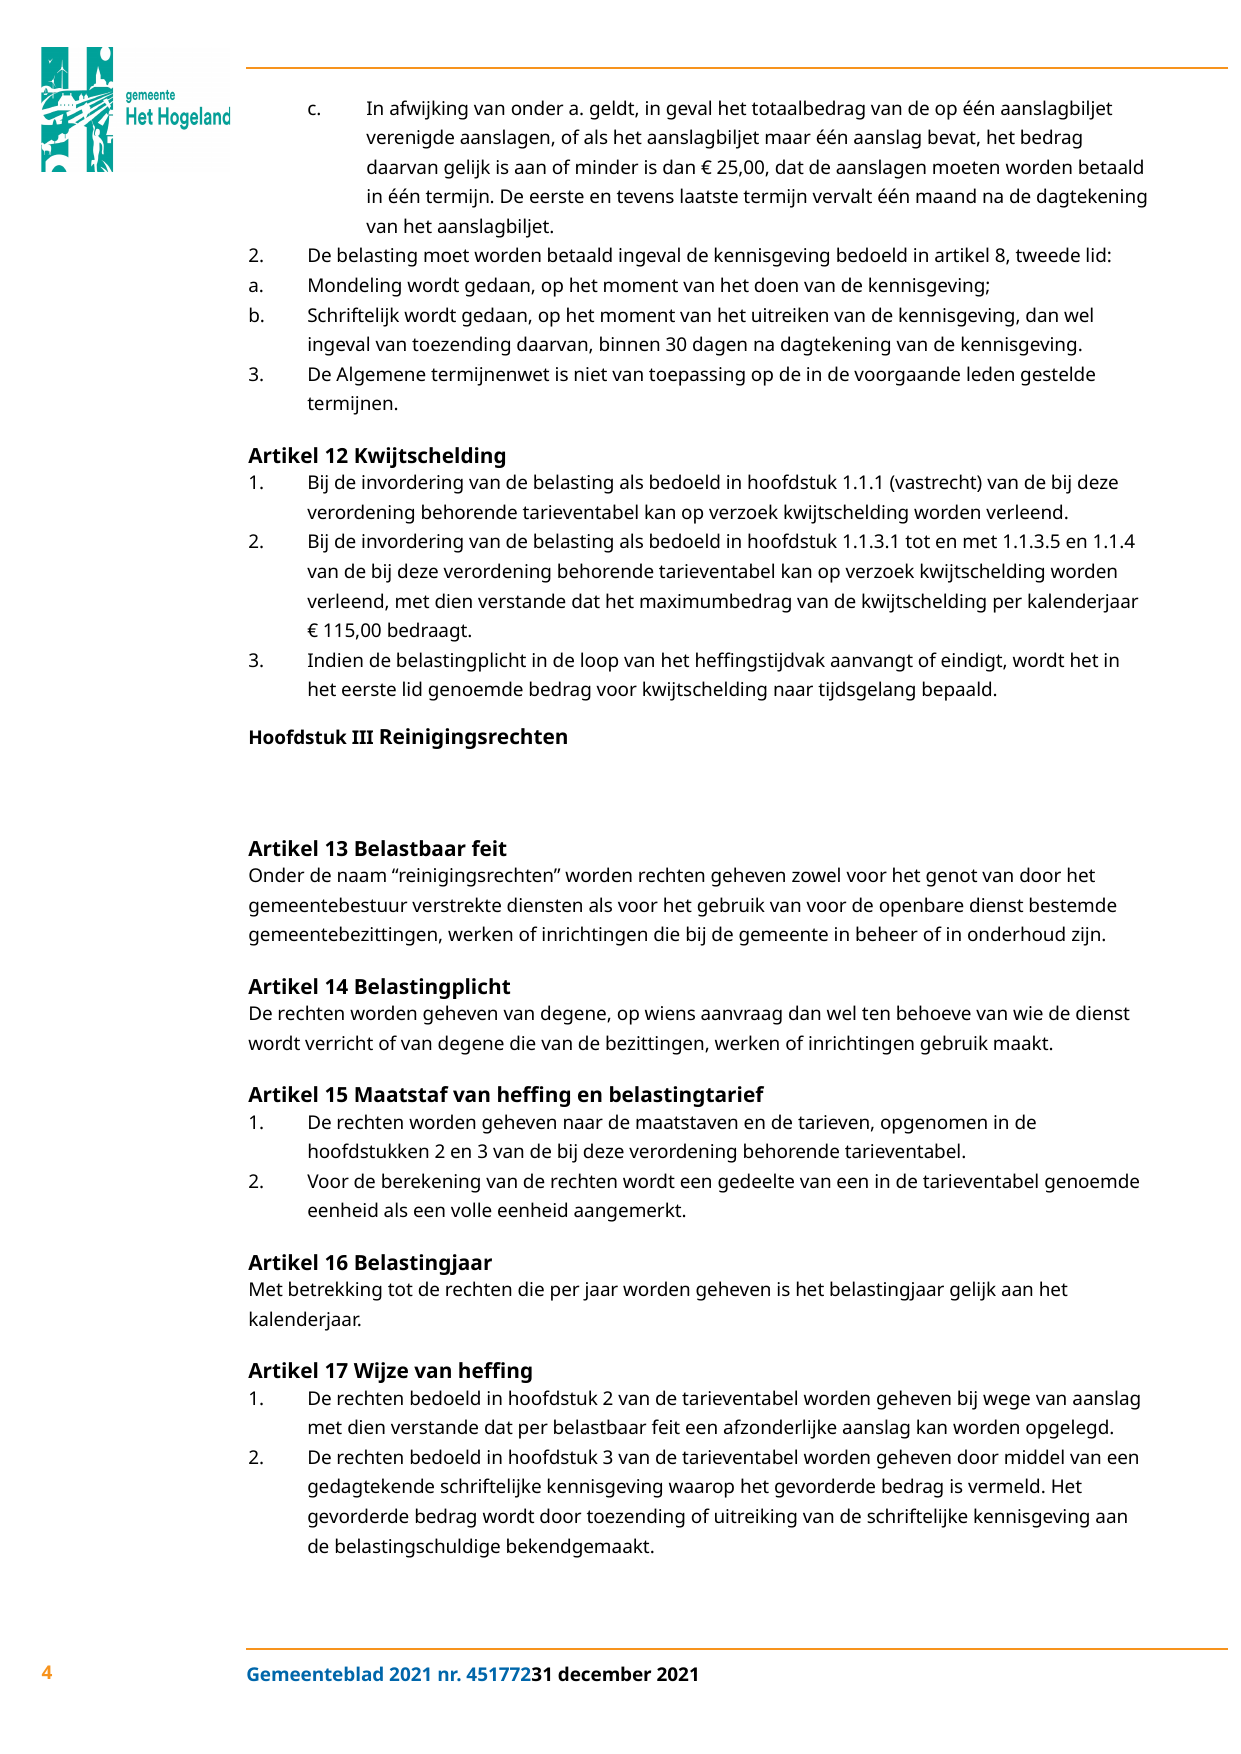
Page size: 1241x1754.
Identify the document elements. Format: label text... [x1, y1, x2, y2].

picture [41, 47, 231, 172]
list Voor de berekening van de rechten wordt een gedeelte van een in de tarieventabel genoemde eenheid als een volle eenheid aangemerkt. [248, 1168, 1152, 1223]
list De belasting moet worden betaald ingeval de kennisgeving bedoeld in artikel 8, tweede lid: [248, 243, 1152, 268]
list In afwijking van onder a. geldt, in geval het totaalbedrag van de op één aanslagbiljet verenigde aanslagen, of als het aanslagbiljet maar één aanslag bevat, het bedrag daarvan gelijk is aan of minder is dan € 25,00, dat de aanslagen moeten worden betaald in één termijn. De eerste en tevens laatste termijn vervalt één maand na de dagtekening van het aanslagbiljet. [307, 95, 1152, 239]
list Indien de belastingplicht in de loop van het heffingstijdvak aanvangt of eindigt, wordt het in het eerste lid genoemde bedrag voor kwijtschelding naar tijdsgelang bepaald. [248, 647, 1152, 702]
list Mondeling wordt gedaan, op het moment van het doen van de kennisgeving; [248, 272, 1152, 298]
list De rechten worden geheven naar de maatstaven en de tarieven, opgenomen in de hoofdstukken 2 en 3 van de bij deze verordening behorende tarieventabel. [248, 1109, 1152, 1164]
text Artikel 17 Wijze van heffing [248, 1357, 1152, 1385]
list Bij de invordering van de belasting als bedoeld in hoofdstuk 1.1.3.1 tot en met 1.1.3.5 en 1.1.4 van de bij deze verordening behorende tarieventabel kan op verzoek kwijtschelding worden verleend, met dien verstande dat het maximumbedrag van de kwijtschelding per kalenderjaar € 115,00 bedraagt. [248, 529, 1152, 643]
text Artikel 14 Belastingplicht [248, 972, 1152, 1001]
list De rechten bedoeld in hoofdstuk 3 van de tarieventabel worden geheven door middel van een gedagtekende schriftelijke kennisgeving waarop het gevorderde bedrag is vermeld. Het gevorderde bedrag wordt door toezending of uitreiking van de schriftelijke kennisgeving aan de belastingschuldige bekendgemaakt. [248, 1444, 1152, 1559]
text Hoofdstuk III Reinigingsrechten [248, 722, 1152, 751]
text Onder de naam “reinigingsrechten” worden rechten geheven zowel voor het genot van door het gemeentebestuur verstrekte diensten als voor het gebruik van voor de openbare dienst bestemde gemeentebezittingen, werken of inrichtingen die bij de gemeente in beheer of in onderhoud zijn. [248, 862, 1152, 947]
list De rechten bedoeld in hoofdstuk 2 van de tarieventabel worden geheven bij wege van aanslag met dien verstande dat per belastbaar feit een afzonderlijke aanslag kan worden opgelegd. [248, 1385, 1152, 1440]
list De Algemene termijnenwet is niet van toepassing op de in de voorgaande leden gestelde termijnen. [248, 361, 1152, 416]
text Artikel 16 Belastingjaar [248, 1248, 1152, 1277]
list Bij de invordering van de belasting als bedoeld in hoofdstuk 1.1.1 (vastrecht) van de bij deze verordening behorende tarieventabel kan op verzoek kwijtschelding worden verleend. [248, 469, 1152, 525]
text Artikel 13 Belastbaar feit [248, 834, 1152, 862]
text Met betrekking tot de rechten die per jaar worden geheven is het belastingjaar gelijk aan het kalenderjaar. [248, 1277, 1152, 1332]
text De rechten worden geheven van degene, op wiens aanvraag dan wel ten behoeve van wie de dienst wordt verricht of van degene die van de bezittingen, werken of inrichtingen gebruik maakt. [248, 1001, 1152, 1056]
list Schriftelijk wordt gedaan, op het moment van het uitreiken van de kennisgeving, dan wel ingeval van toezending daarvan, binnen 30 dagen na dagtekening van de kennisgeving. [248, 302, 1152, 357]
text Artikel 15 Maatstaf van heffing en belastingtarief [248, 1081, 1152, 1109]
text Artikel 12 Kwijtschelding [248, 441, 1152, 469]
